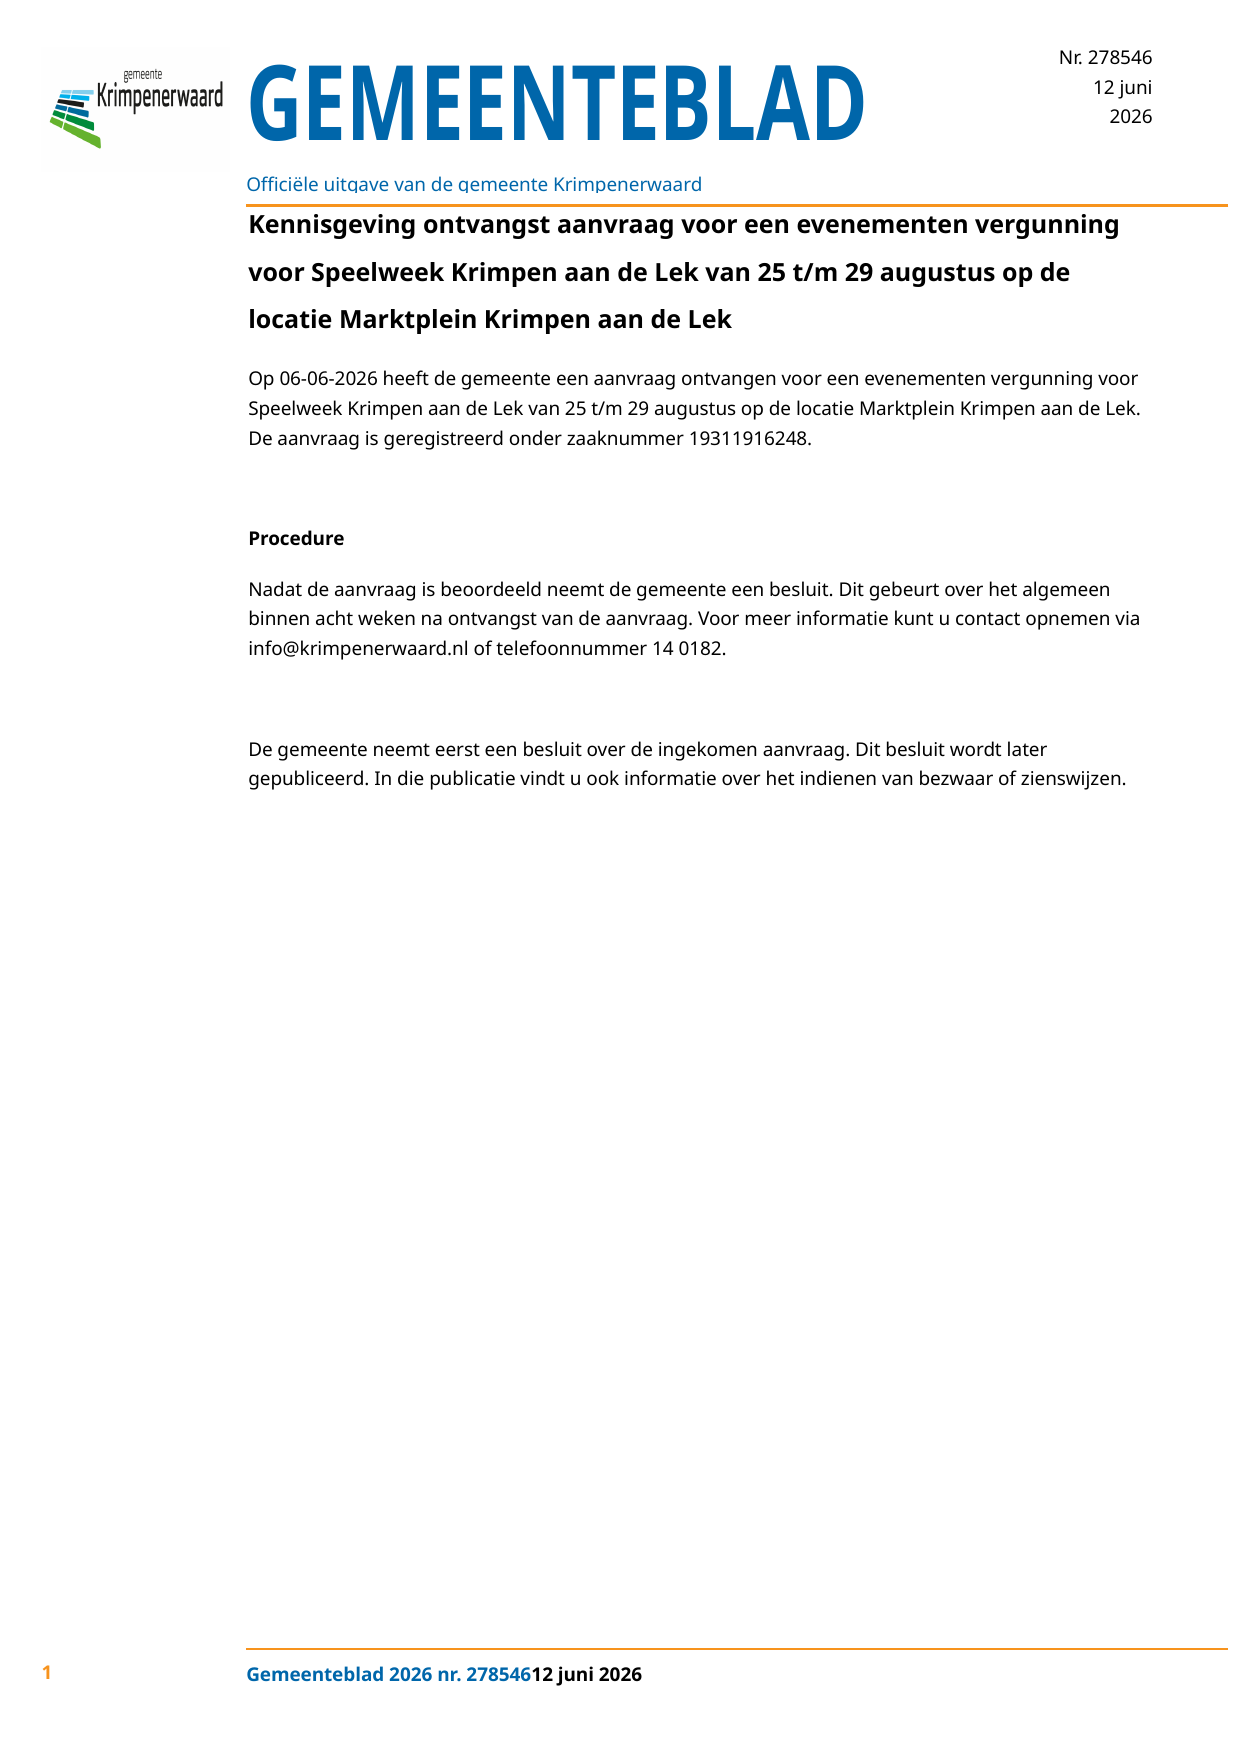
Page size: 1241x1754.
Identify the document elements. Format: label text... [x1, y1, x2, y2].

text De gemeente neemt eerst een besluit over de ingekomen aanvraag. Dit besluit wordt later gepubliceerd. In die publicatie vindt u ook informatie over het indienen van bezwaar of zienswijzen. [248, 736, 1152, 791]
text Nadat de aanvraag is beoordeeld neemt de gemeente een besluit. Dit gebeurt over het algemeen binnen acht weken na ontvangst van de aanvraag. Voor meer informatie kunt u contact opnemen via info@krimpenerwaard.nl of telefoonnummer 14 0182. [248, 576, 1152, 661]
text Op 06-06-2026 heeft de gemeente een aanvraag ontvangen voor een evenementen vergunning voor Speelweek Krimpen aan de Lek van 25 t/m 29 augustus op de locatie Marktplein Krimpen aan de Lek. De aanvraag is geregistreerd onder zaaknummer 19311916248. [248, 366, 1152, 450]
text Procedure [248, 526, 1152, 551]
text Kennisgeving ontvangst aanvraag voor een evenementen vergunning voor Speelweek Krimpen aan de Lek van 25 t/m 29 augustus op de locatie Marktplein Krimpen aan de Lek [248, 207, 1152, 336]
picture [41, 47, 231, 172]
